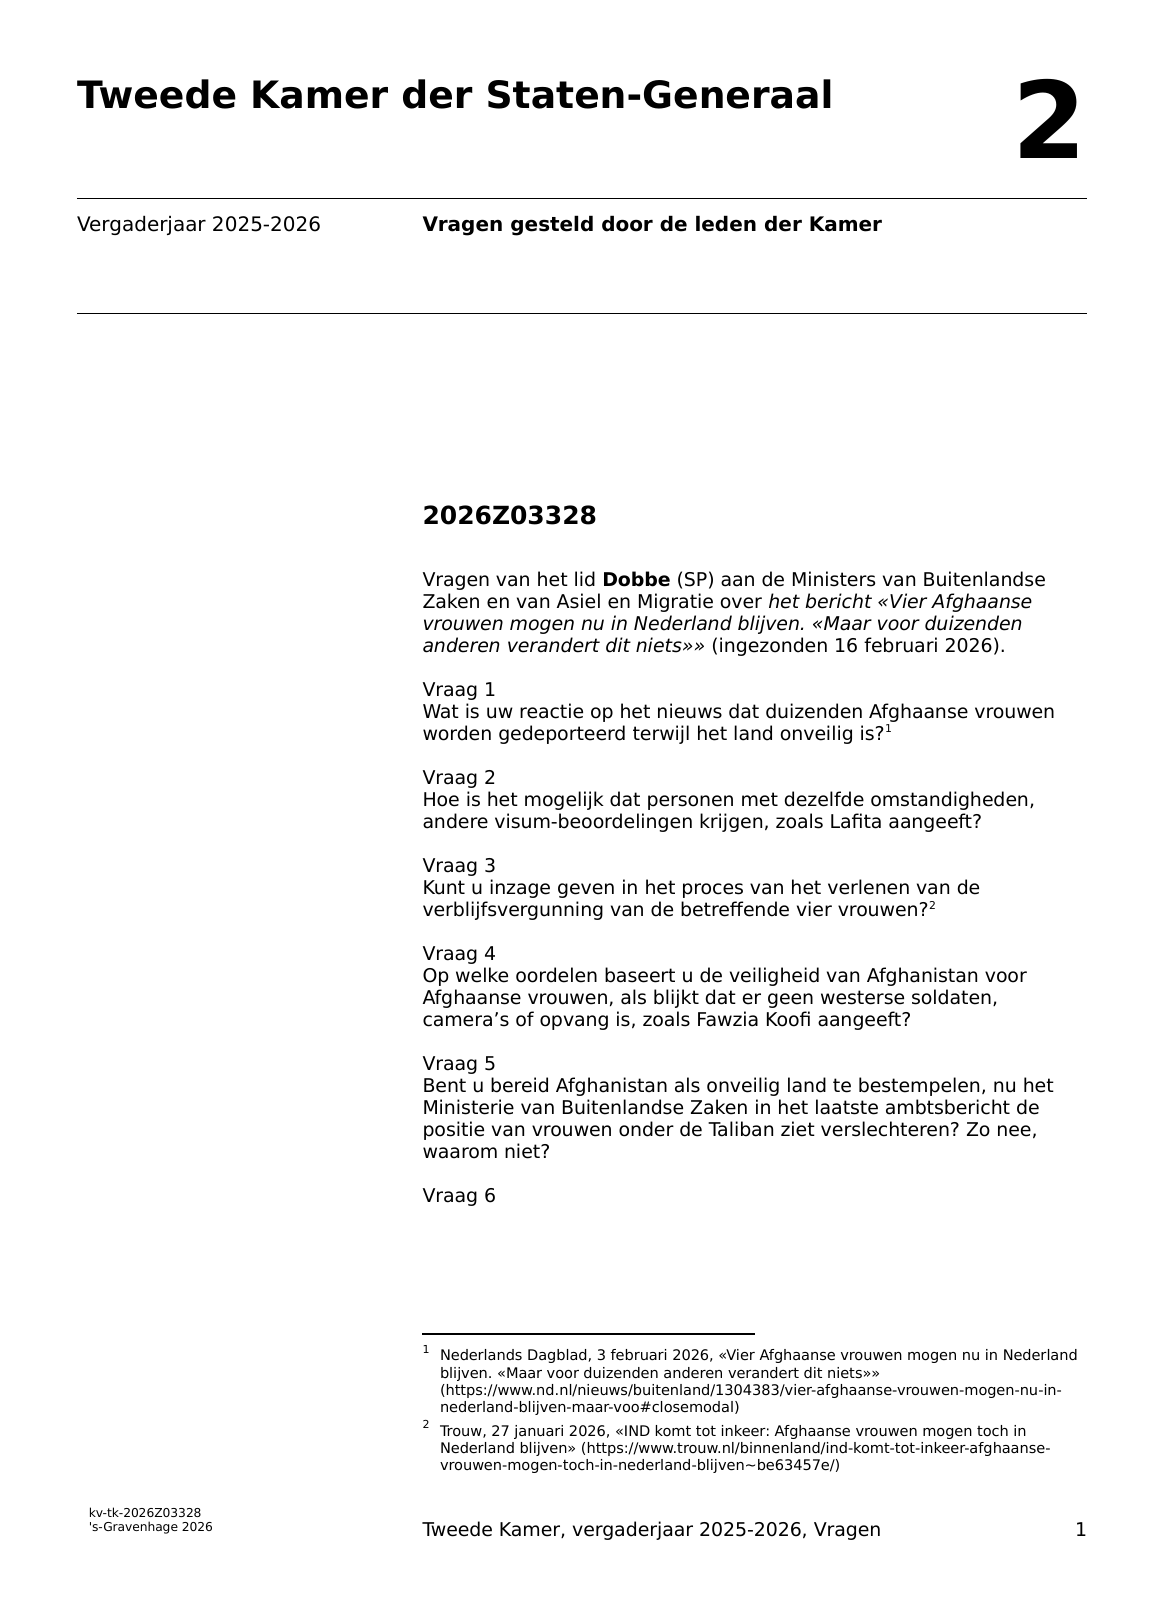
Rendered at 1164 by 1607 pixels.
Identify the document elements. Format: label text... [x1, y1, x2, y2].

text Trouw, 27 januari 2026, «IND komt tot inkeer: Afghaanse vrouwen mogen toch in Nederland blijven» (https://www.trouw.nl/binnenland/ind-komt-tot-inkeer-afghaanse-vrouwen-mogen-toch-in-nederland-blijven~be63457e/) [422, 1418, 1087, 1474]
text Nederlands Dagblad, 3 februari 2026, «Vier Afghaanse vrouwen mogen nu in Nederland blijven. «Maar voor duizenden anderen verandert dit niets»» (https://www.nd.nl/nieuws/buitenland/1304383/vier-afghaanse-vrouwen-mogen-nu-in-nederland-blijven-maar-voo#closemodal) [422, 1343, 1087, 1416]
text Vraag 3 [422, 855, 1087, 877]
text Vraag 1 [422, 679, 1087, 701]
text 2026Z03328 [422, 501, 1087, 531]
table_header 2 [886, 59, 1087, 198]
text Wat is uw reactie op het nieuws dat duizenden Afghaanse vrouwen worden gedeporteerd terwijl het land onveilig is? [422, 701, 1087, 745]
text Vraag 4 [422, 943, 1087, 965]
text kv-tk-2026Z03328 [88, 1506, 323, 1520]
text Vraag 5 [422, 1053, 1087, 1075]
text Bent u bereid Afghanistan als onveilig land te bestempelen, nu het Ministerie van Buitenlandse Zaken in het laatste ambtsbericht de positie van vrouwen onder de Taliban ziet verslechteren? Zo nee, waarom niet? [422, 1075, 1087, 1163]
table_header Tweede Kamer der Staten-Generaal [77, 59, 886, 198]
text Kunt u inzage geven in het proces van het verlenen van de verblijfsvergunning van de betreffende vier vrouwen? [422, 877, 1087, 921]
table_cell Vergaderjaar 2025-2026 [77, 199, 422, 313]
text Hoe is het mogelijk dat personen met dezelfde omstandigheden, andere visum-beoordelingen krijgen, zoals Lafita aangeeft? [422, 789, 1087, 833]
text Vragen van het lid Dobbe (SP) aan de Ministers van Buitenlandse Zaken en van Asiel en Migratie over het bericht «Vier Afghaanse vrouwen mogen nu in Nederland blijven. «Maar voor duizenden anderen verandert dit niets»» (ingezonden 16 februari 2026). [422, 569, 1087, 657]
text 's-Gravenhage 2026 [88, 1520, 323, 1534]
text Vraag 6 [422, 1185, 1087, 1207]
text Vraag 2 [422, 767, 1087, 789]
text Op welke oordelen baseert u de veiligheid van Afghanistan voor Afghaanse vrouwen, als blijkt dat er geen westerse soldaten, camera’s of opvang is, zoals Fawzia Koofi aangeeft? [422, 965, 1087, 1031]
table_cell Vragen gesteld door de leden der Kamer [422, 199, 1087, 313]
